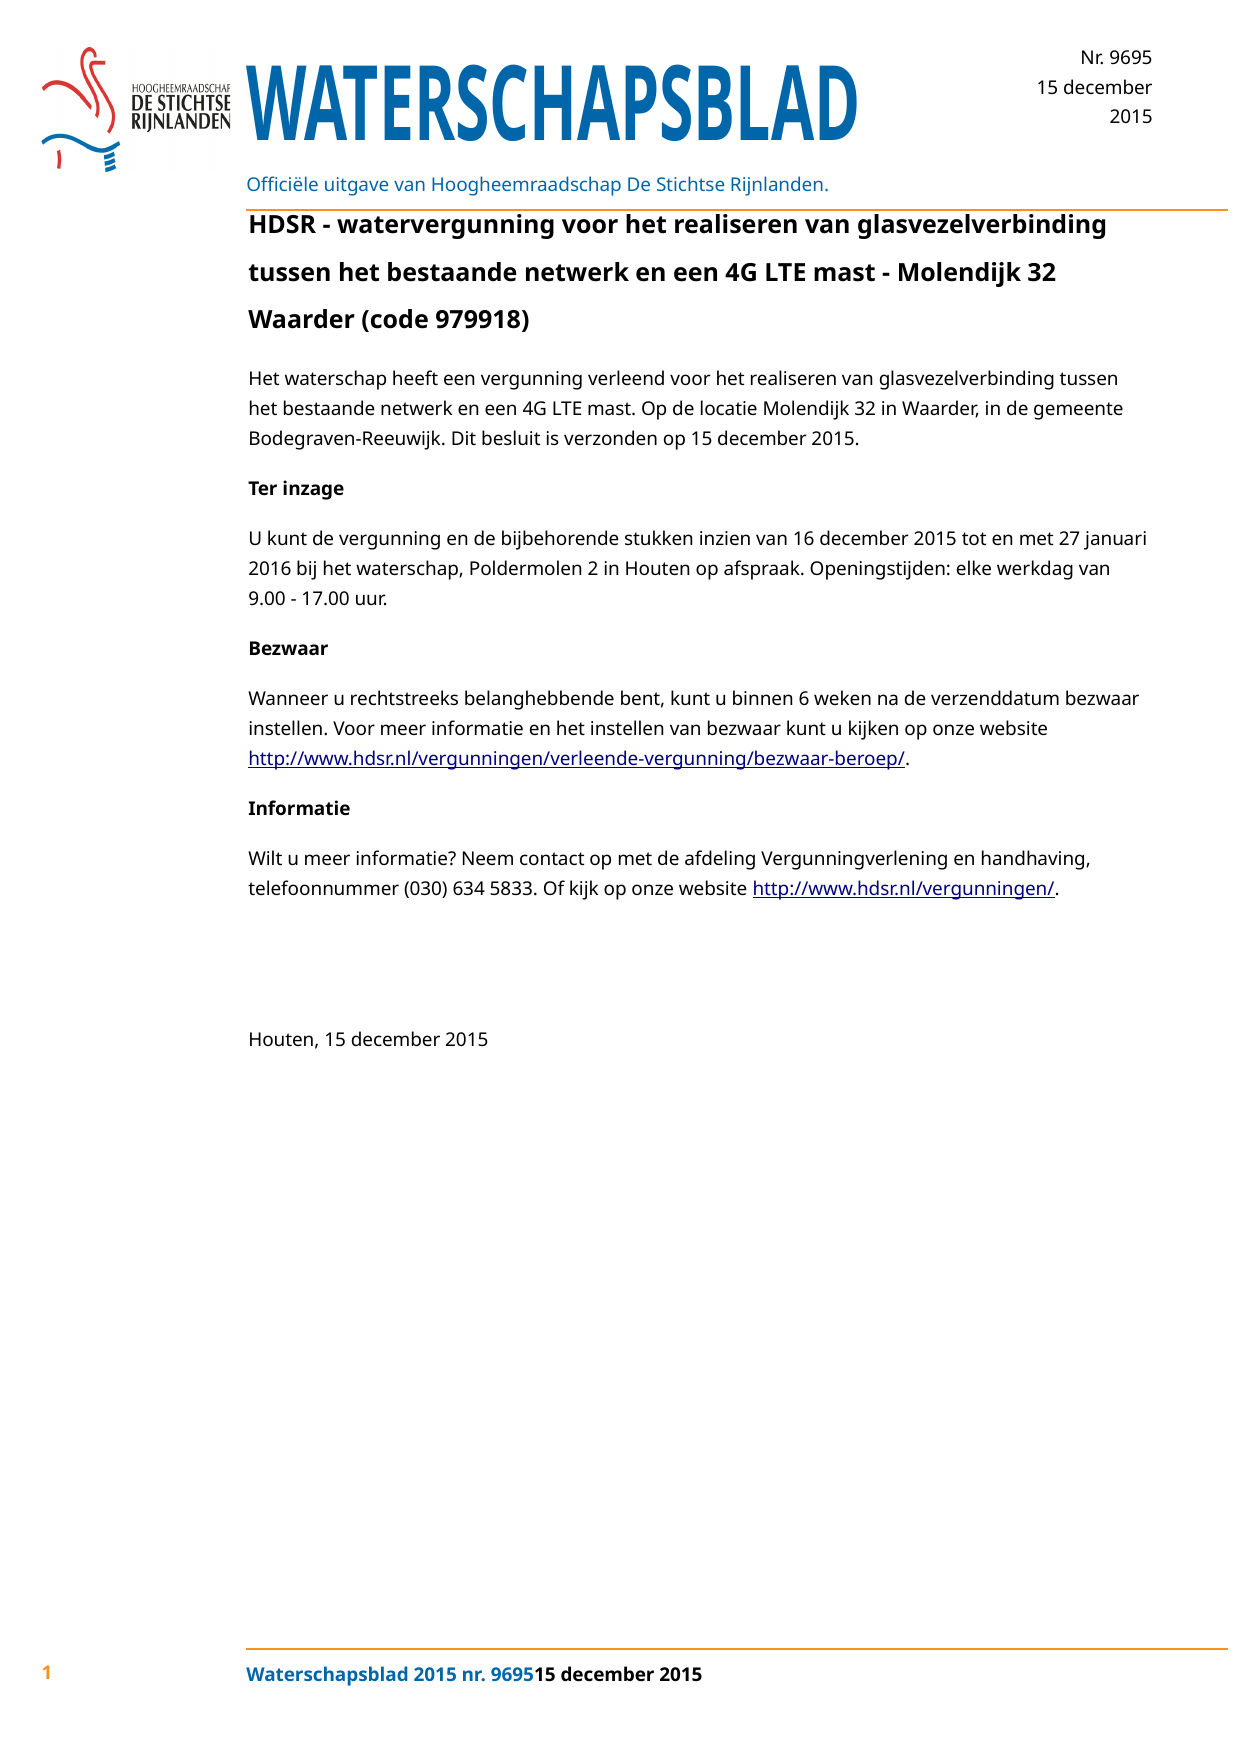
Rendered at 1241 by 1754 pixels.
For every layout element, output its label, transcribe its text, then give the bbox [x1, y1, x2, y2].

text Het waterschap heeft een vergunning verleend voor het realiseren van glasvezelverbinding tussen het bestaande netwerk en een 4G LTE mast. Op de locatie Molendijk 32 in Waarder, in de gemeente Bodegraven-Reeuwijk. Dit besluit is verzonden op 15 december 2015. [248, 366, 1152, 450]
text Wanneer u rechtstreeks belanghebbende bent, kunt u binnen 6 weken na de verzenddatum bezwaar instellen. Voor meer informatie en het instellen van bezwaar kunt u kijken op onze website http://www.hdsr.nl/vergunningen/verleende-vergunning/bezwaar-beroep/. [248, 686, 1152, 770]
text U kunt de vergunning en de bijbehorende stukken inzien van 16 december 2015 tot en met 27 januari 2016 bij het waterschap, Poldermolen 2 in Houten op afspraak. Openingstijden: elke werkdag van 9.00 - 17.00 uur. [248, 526, 1152, 610]
text Wilt u meer informatie? Neem contact op met de afdeling Vergunningverlening en handhaving, telefoonnummer (030) 634 5833. Of kijk op onze website http://www.hdsr.nl/vergunningen/. [248, 846, 1152, 901]
text Ter inzage [248, 475, 1152, 501]
text Informatie [248, 795, 1152, 821]
text Bezwaar [248, 635, 1152, 661]
text Houten, 15 december 2015 [248, 1026, 1152, 1052]
picture [41, 47, 231, 172]
text HDSR - watervergunning voor het realiseren van glasvezelverbinding tussen het bestaande netwerk en een 4G LTE mast - Molendijk 32 Waarder (code 979918) [248, 211, 1152, 336]
